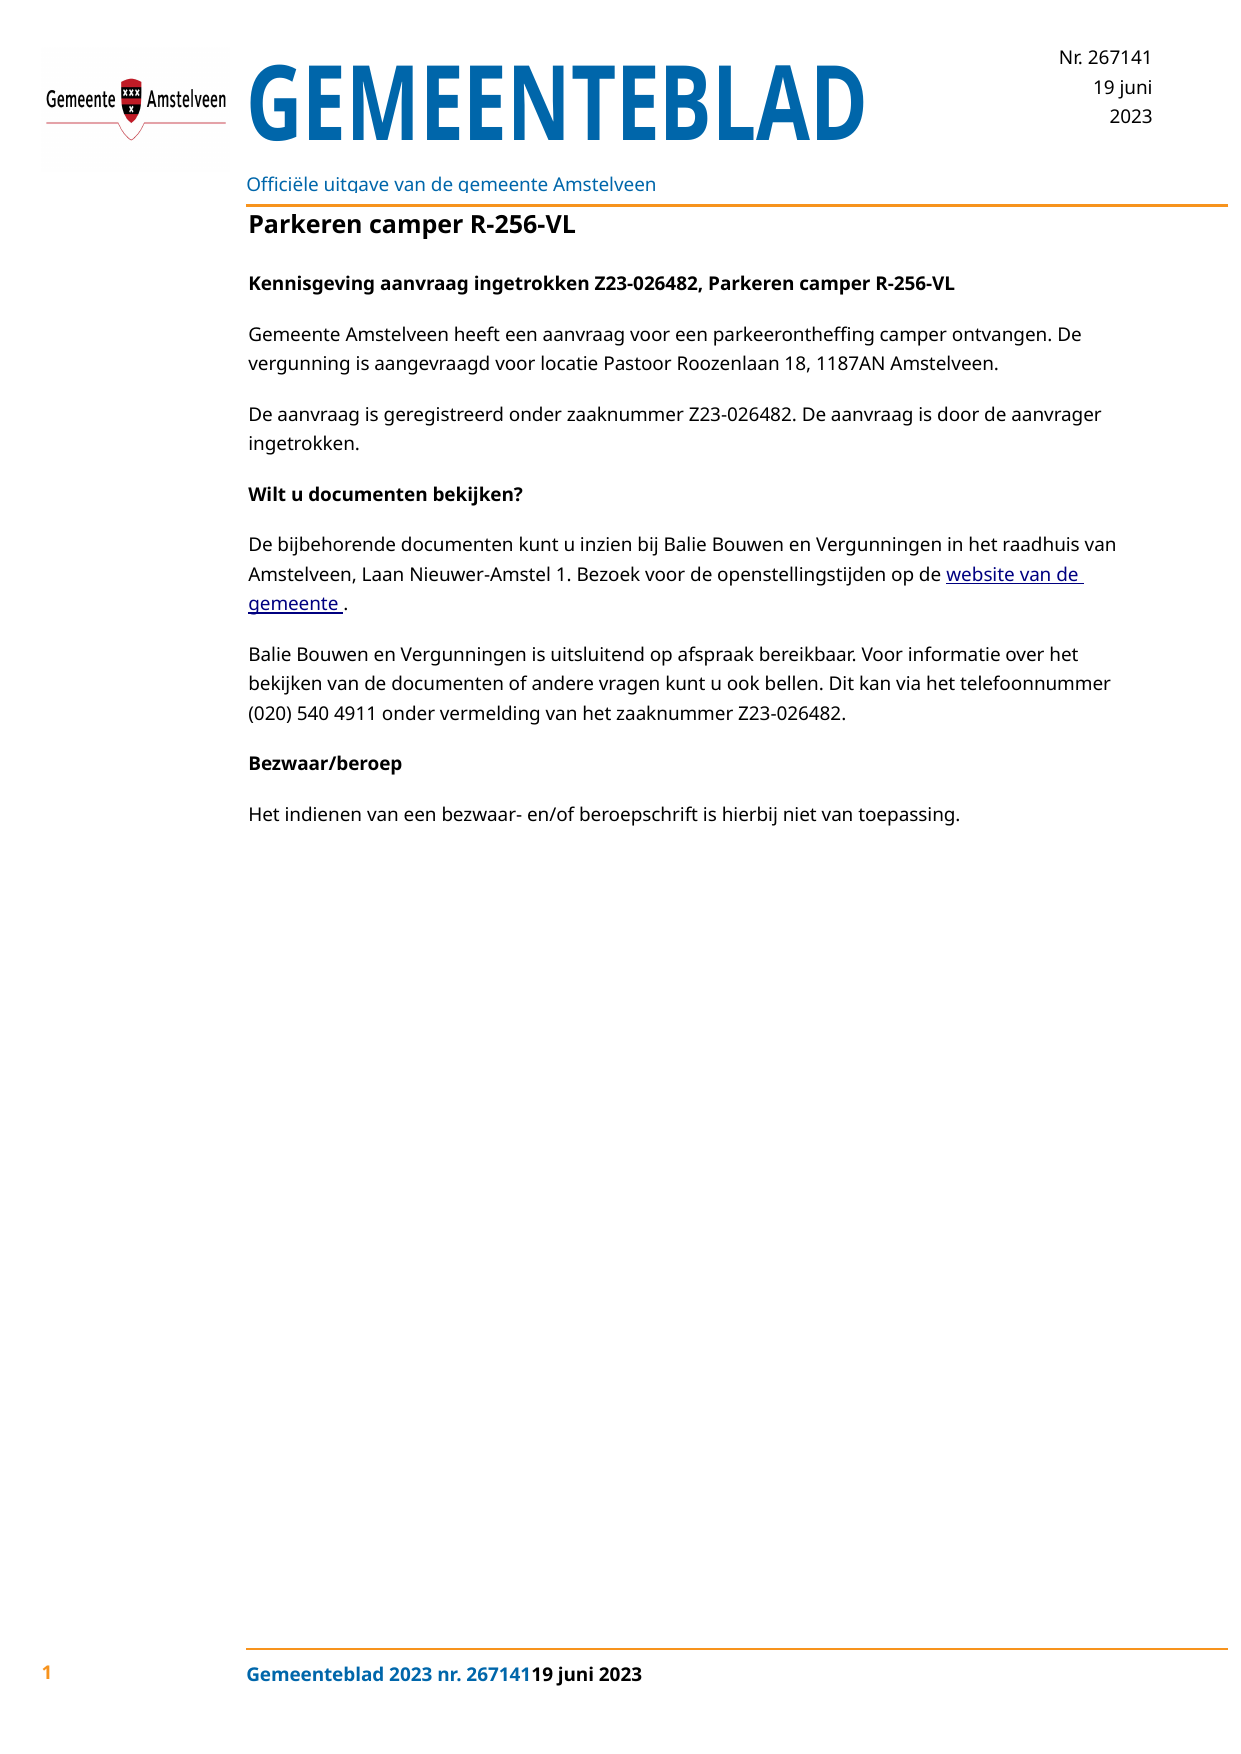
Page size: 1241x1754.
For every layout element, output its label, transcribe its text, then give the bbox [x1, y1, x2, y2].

text De bijbehorende documenten kunt u inzien bij Balie Bouwen en Vergunningen in het raadhuis van Amstelveen, Laan Nieuwer-Amstel 1. Bezoek voor de openstellingstijden op de website van de gemeente . [248, 531, 1152, 616]
text Het indienen van een bezwaar- en/of beroepschrift is hierbij niet van toepassing. [248, 801, 1152, 826]
text Gemeente Amstelveen heeft een aanvraag voor een parkeerontheffing camper ontvangen. De vergunning is aangevraagd voor locatie Pastoor Roozenlaan 18, 1187AN Amstelveen. [248, 321, 1152, 376]
picture [41, 47, 231, 172]
text Wilt u documenten bekijken? [248, 481, 1152, 506]
text Balie Bouwen en Vergunningen is uitsluitend op afspraak bereikbaar. Voor informatie over het bekijken van de documenten of andere vragen kunt u ook bellen. Dit kan via het telefoonnummer (020) 540 4911 onder vermelding van het zaaknummer Z23-026482. [248, 641, 1152, 726]
text Parkeren camper R-256-VL [248, 207, 1152, 241]
text Bezwaar/beroep [248, 750, 1152, 776]
text Kennisgeving aanvraag ingetrokken Z23-026482, Parkeren camper R-256-VL [248, 270, 1152, 296]
text De aanvraag is geregistreerd onder zaaknummer Z23-026482. De aanvraag is door de aanvrager ingetrokken. [248, 401, 1152, 456]
